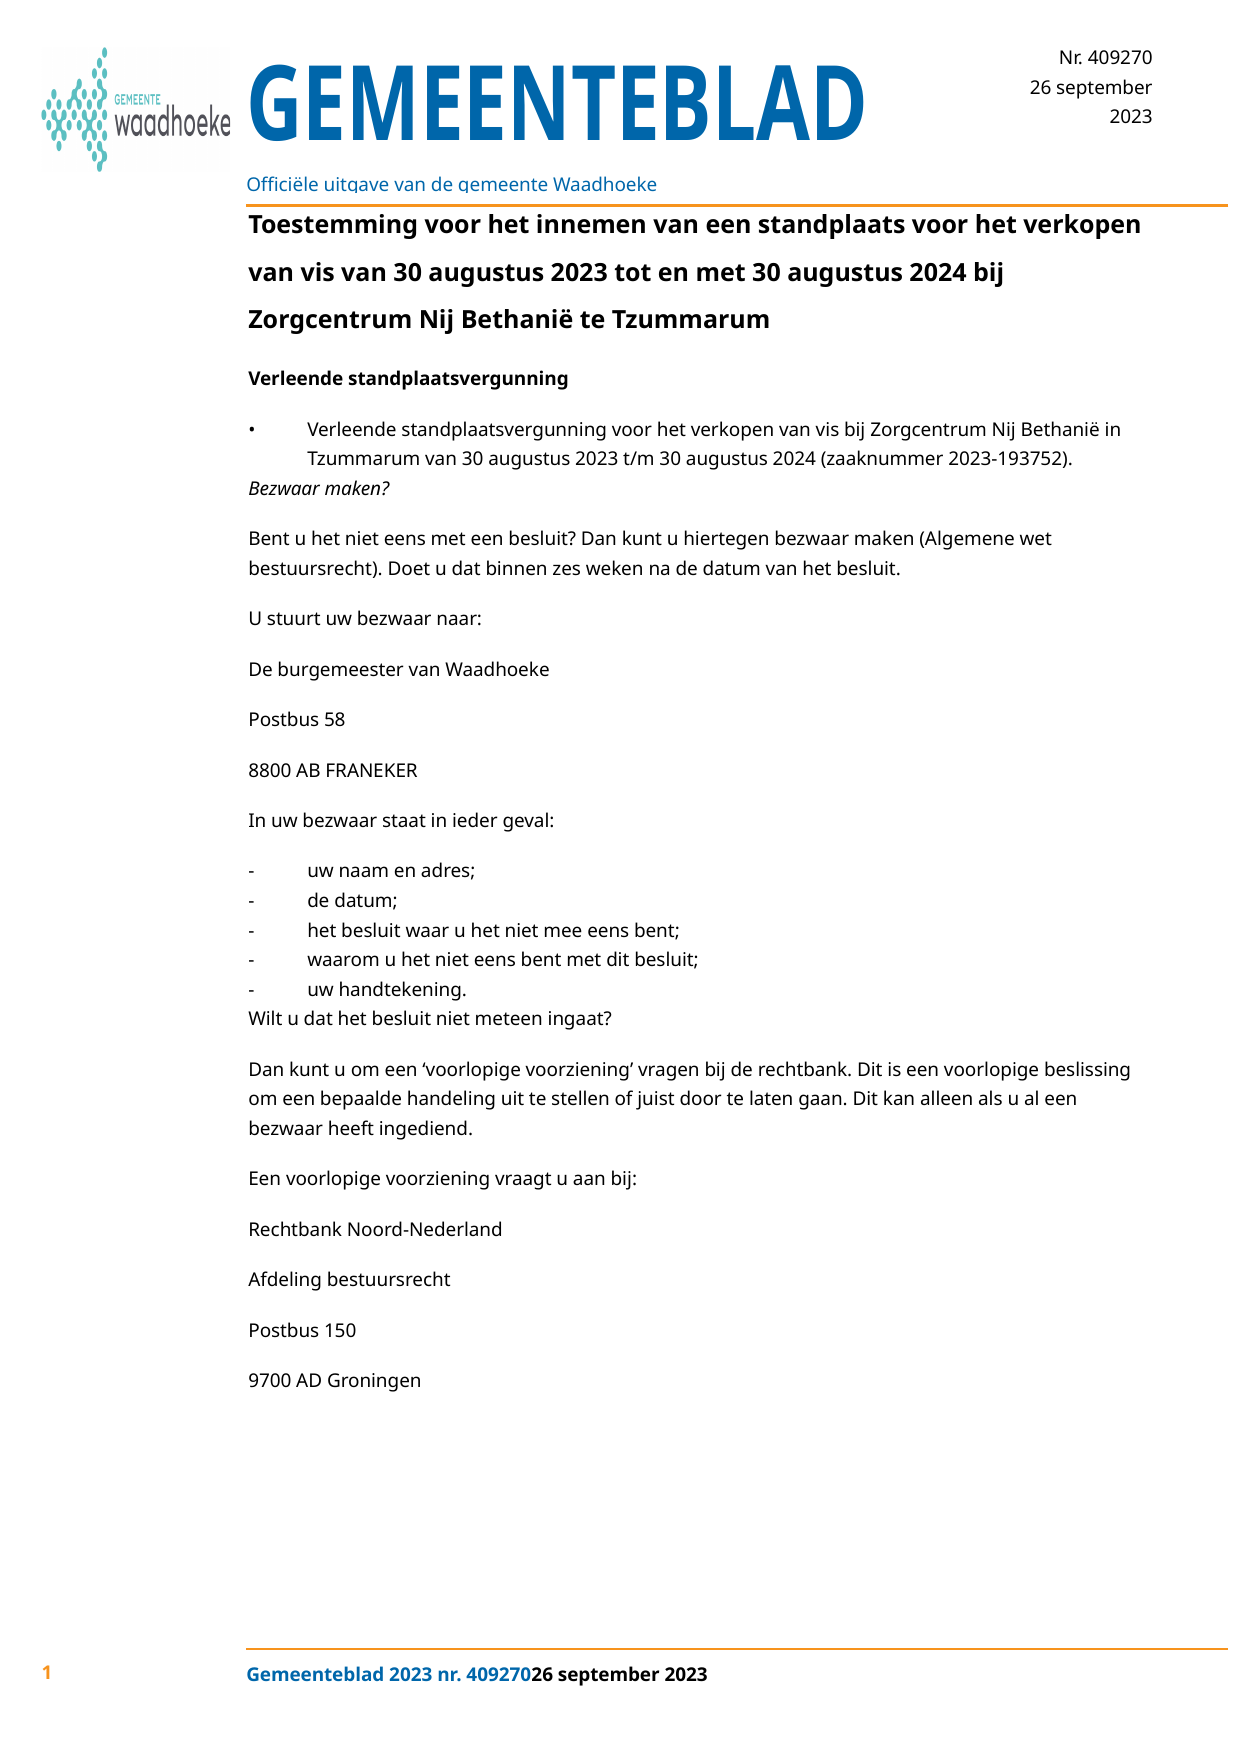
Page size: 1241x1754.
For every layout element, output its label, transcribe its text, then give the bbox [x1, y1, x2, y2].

text 8800 AB FRANEKER [248, 757, 1152, 782]
text Postbus 150 [248, 1317, 1152, 1342]
text Afdeling bestuursrecht [248, 1266, 1152, 1292]
text In uw bezwaar staat in ieder geval: [248, 807, 1152, 833]
text Rechtbank Noord-Nederland [248, 1216, 1152, 1242]
text Een voorlopige voorziening vraagt u aan bij: [248, 1166, 1152, 1191]
list het besluit waar u het niet mee eens bent; [248, 917, 1152, 942]
text Postbus 58 [248, 706, 1152, 732]
text U stuurt uw bezwaar naar: [248, 606, 1152, 631]
text Bezwaar maken? [248, 475, 1152, 501]
text Dan kunt u om een ‘voorlopige voorziening’ vragen bij de rechtbank. Dit is een voorlopige beslissing om een bepaalde handeling uit te stellen of juist door te laten gaan. Dit kan alleen als u al een bezwaar heeft ingediend. [248, 1056, 1152, 1141]
list uw naam en adres; [248, 858, 1152, 883]
picture [41, 47, 231, 172]
list waarom u het niet eens bent met dit besluit; [248, 946, 1152, 972]
list Verleende standplaatsvergunning voor het verkopen van vis bij Zorgcentrum Nij Bethanië in Tzummarum van 30 augustus 2023 t/m 30 augustus 2024 (zaaknummer 2023-193752). [248, 416, 1152, 471]
list uw handtekening. [248, 976, 1152, 1002]
text 9700 AD Groningen [248, 1367, 1152, 1393]
text Bent u het niet eens met een besluit? Dan kunt u hiertegen bezwaar maken (Algemene wet bestuursrecht). Doet u dat binnen zes weken na de datum van het besluit. [248, 526, 1152, 581]
list de datum; [248, 887, 1152, 913]
text Wilt u dat het besluit niet meteen ingaat? [248, 1006, 1152, 1031]
text Toestemming voor het innemen van een standplaats voor het verkopen van vis van 30 augustus 2023 tot en met 30 augustus 2024 bij Zorgcentrum Nij Bethanië te Tzummarum [248, 207, 1152, 336]
text De burgemeester van Waadhoeke [248, 656, 1152, 682]
text Verleende standplaatsvergunning [248, 366, 1152, 391]
